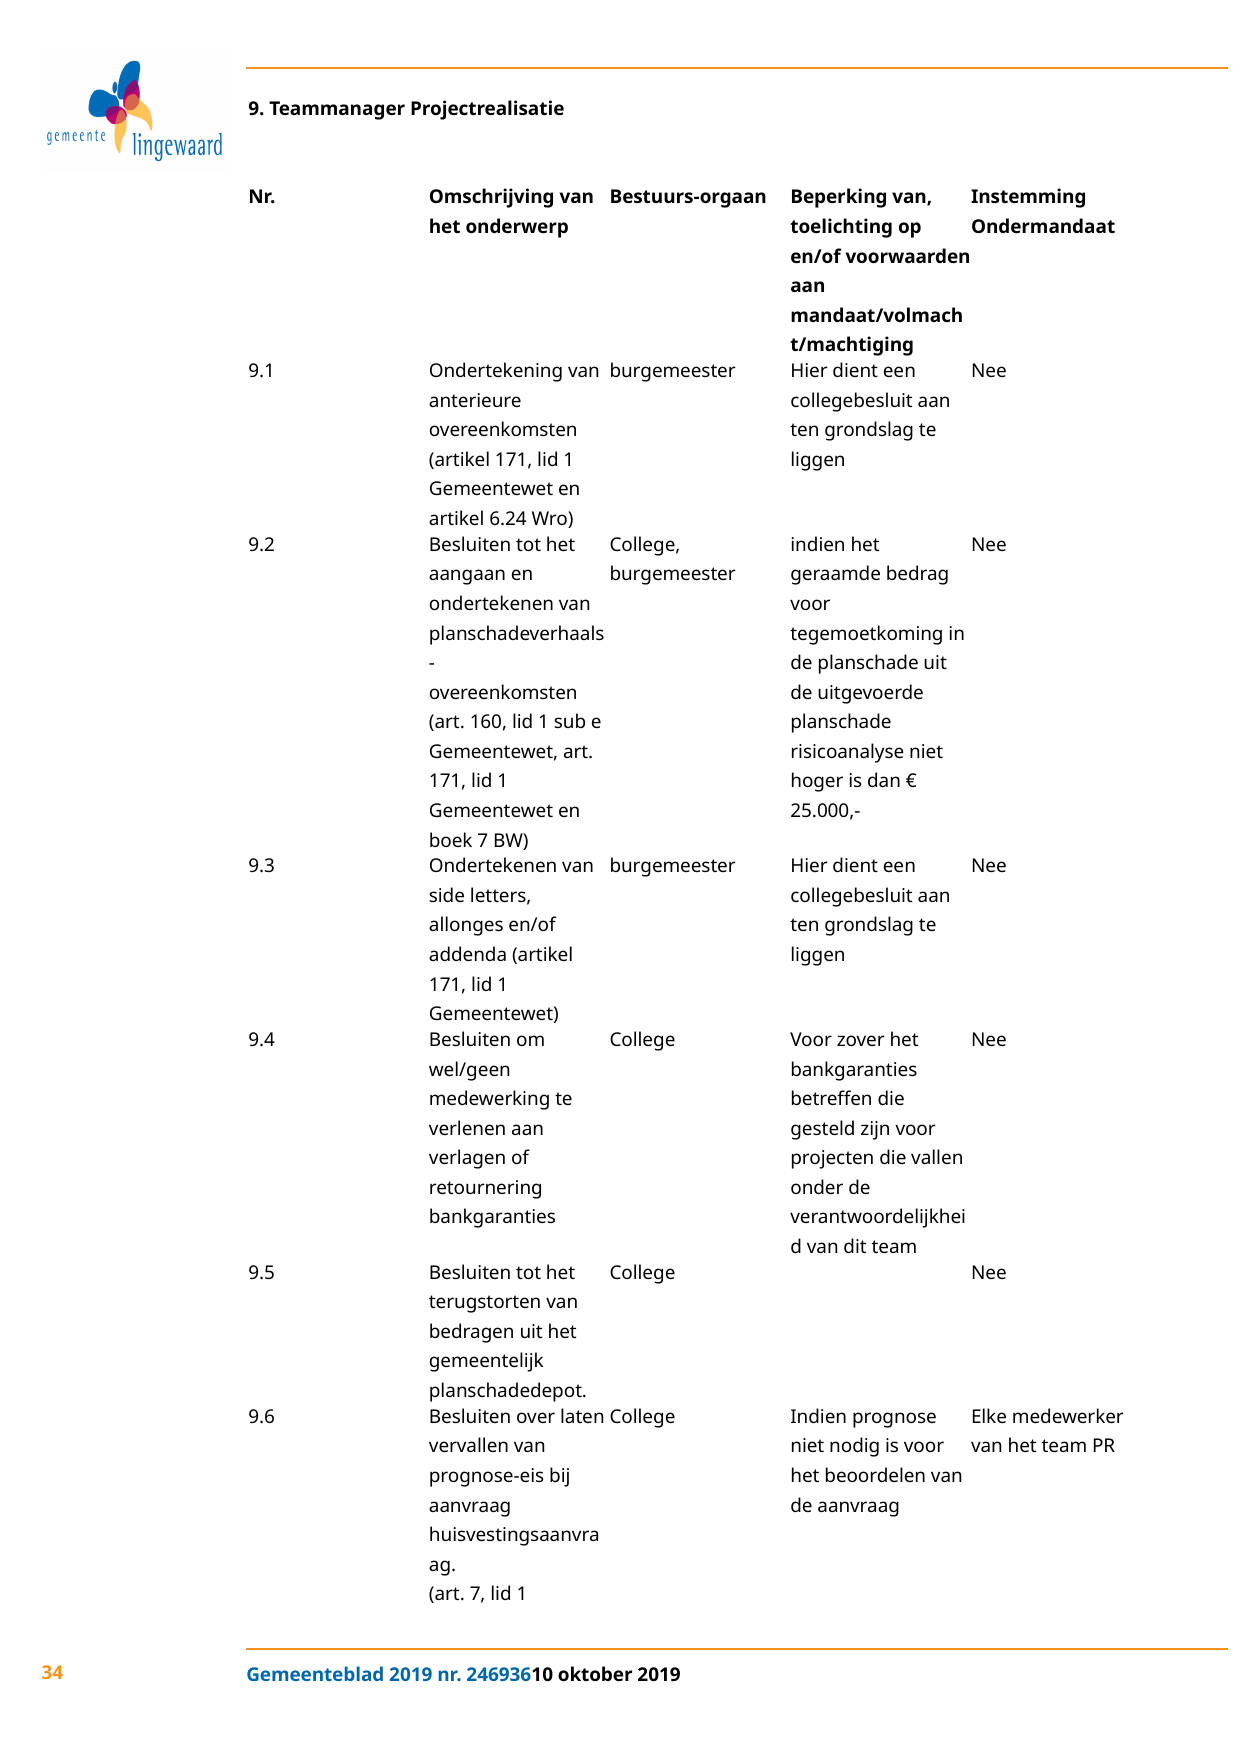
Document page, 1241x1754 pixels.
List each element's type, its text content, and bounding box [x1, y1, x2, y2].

table_cell burgemeester [609, 853, 790, 1026]
table_cell Hier dient een collegebesluit aan ten grondslag te liggen [790, 853, 971, 1026]
table_cell [790, 1259, 971, 1403]
table_cell Nee [971, 357, 1152, 531]
table_cell College, burgemeester [609, 531, 790, 852]
table_cell Nee [971, 1259, 1152, 1403]
table_cell Elke medewerker van het team PR [971, 1403, 1152, 1606]
table_cell Besluiten om wel/geen medewerking te verlenen aan verlagen of retournering bankgaranties [429, 1026, 609, 1259]
table_cell 9.1 [248, 357, 429, 531]
table_cell 9.2 [248, 531, 429, 852]
table_cell College [609, 1259, 790, 1403]
table_cell 9.6 [248, 1403, 429, 1606]
table_cell College [609, 1403, 790, 1606]
table_cell Ondertekening van anterieure overeenkomsten (artikel 171, lid 1 Gemeentewet en artikel 6.24 Wro) [429, 357, 609, 531]
table_cell Nee [971, 1026, 1152, 1259]
table_cell 9.3 [248, 853, 429, 1026]
table_cell Ondertekenen van side letters, allonges en/of addenda (artikel 171, lid 1 Gemeentewet) [429, 853, 609, 1026]
table_cell 9.4 [248, 1026, 429, 1259]
table_cell 9.5 [248, 1259, 429, 1403]
table_header Omschrijving van het onderwerp [429, 184, 609, 357]
table_cell Nee [971, 531, 1152, 852]
table_cell Besluiten tot het aangaan en ondertekenen van planschadeverhaals- overeenkomsten (art. 160, lid 1 sub e Gemeentewet, art. 171, lid 1 Gemeentewet en boek 7 BW) [429, 531, 609, 852]
table_cell Besluiten tot het terugstorten van bedragen uit het gemeentelijk planschadedepot. [429, 1259, 609, 1403]
table_header Nr. [248, 184, 429, 357]
table_cell Voor zover het bankgaranties betreffen die gesteld zijn voor projecten die vallen onder de verantwoordelijkheid van dit team [790, 1026, 971, 1259]
table_cell College [609, 1026, 790, 1259]
table_cell indien het geraamde bedrag voor tegemoetkoming in de planschade uit de uitgevoerde planschade risicoanalyse niet hoger is dan € 25.000,- [790, 531, 971, 852]
picture [41, 47, 231, 172]
table_cell Hier dient een collegebesluit aan ten grondslag te liggen [790, 357, 971, 531]
table_cell Nee [971, 853, 1152, 1026]
table_cell Indien prognose niet nodig is voor het beoordelen van de aanvraag [790, 1403, 971, 1606]
text 9. Teammanager Projectrealisatie [248, 95, 1152, 121]
table_header Bestuurs-orgaan [609, 184, 790, 357]
table_cell burgemeester [609, 357, 790, 531]
table_header Instemming Ondermandaat [971, 184, 1152, 357]
table_header Beperking van, toelichting op en/of voorwaarden aan mandaat/volmacht/machtiging [790, 184, 971, 357]
table_cell Besluiten over laten vervallen van prognose-eis bij aanvraag huisvestingsaanvraag. (art. 7, lid 1 [429, 1403, 609, 1606]
